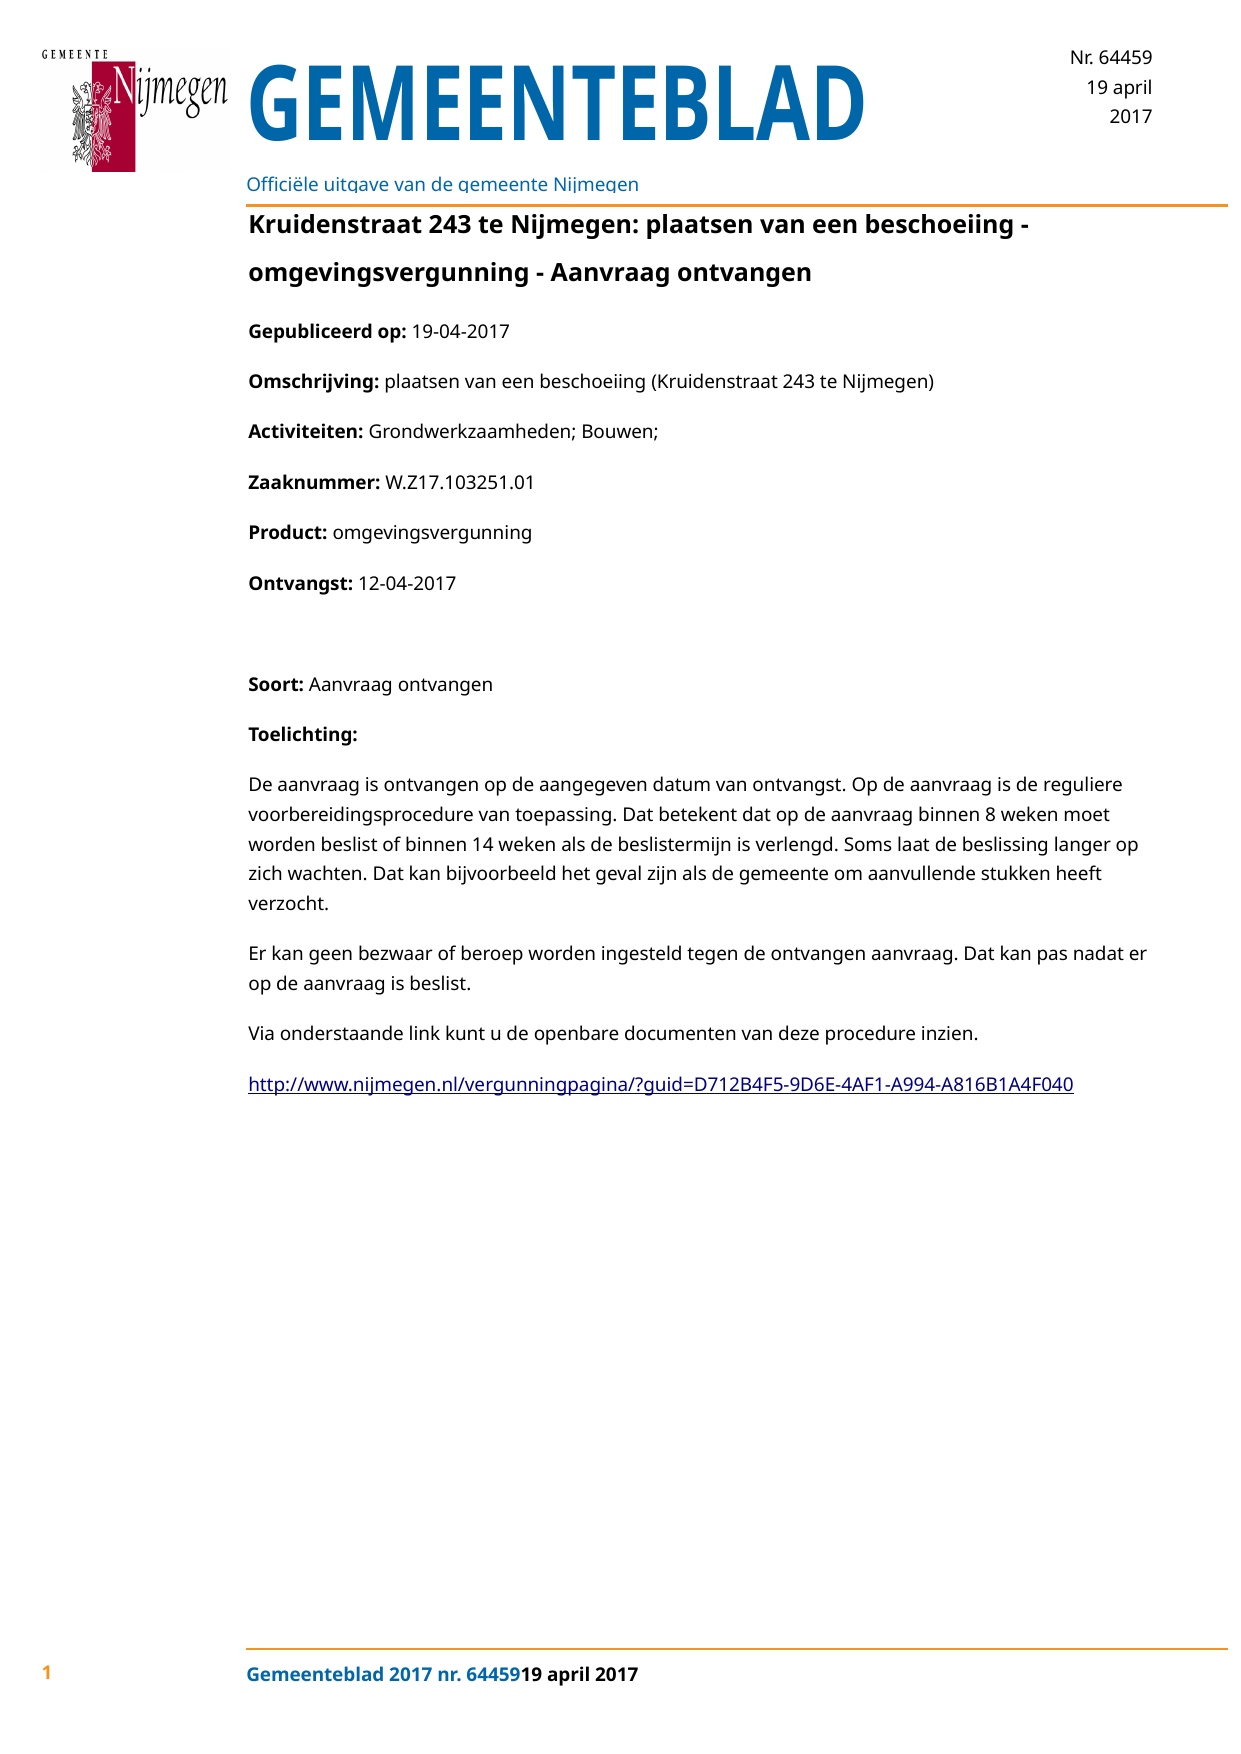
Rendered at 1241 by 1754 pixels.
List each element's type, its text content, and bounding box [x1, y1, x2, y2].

text http://www.nijmegen.nl/vergunningpagina/?guid=D712B4F5-9D6E-4AF1-A994-A816B1A4F040 [248, 1071, 1152, 1097]
text Via onderstaande link kunt u de openbare documenten van deze procedure inzien. [248, 1020, 1152, 1046]
text Product: omgevingsvergunning [248, 519, 1152, 545]
text Zaaknummer: W.Z17.103251.01 [248, 469, 1152, 495]
text Activiteiten: Grondwerkzaamheden; Bouwen; [248, 419, 1152, 444]
text Er kan geen bezwaar of beroep worden ingesteld tegen de ontvangen aanvraag. Dat kan pas nadat er op de aanvraag is beslist. [248, 940, 1152, 996]
text Kruidenstraat 243 te Nijmegen: plaatsen van een beschoeiing - omgevingsvergunning - Aanvraag ontvangen [248, 207, 1152, 288]
text Omschrijving: plaatsen van een beschoeiing (Kruidenstraat 243 te Nijmegen) [248, 368, 1152, 394]
text Toelichting: [248, 721, 1152, 747]
text Soort: Aanvraag ontvangen [248, 671, 1152, 697]
text Ontvangst: 12-04-2017 [248, 570, 1152, 596]
text De aanvraag is ontvangen op de aangegeven datum van ontvangst. Op de aanvraag is de reguliere voorbereidingsprocedure van toepassing. Dat betekent dat op de aanvraag binnen 8 weken moet worden beslist of binnen 14 weken als de beslistermijn is verlengd. Soms laat de beslissing langer op zich wachten. Dat kan bijvoorbeeld het geval zijn als de gemeente om aanvullende stukken heeft verzocht. [248, 772, 1152, 916]
text Gepubliceerd op: 19-04-2017 [248, 318, 1152, 344]
picture [41, 47, 231, 172]
